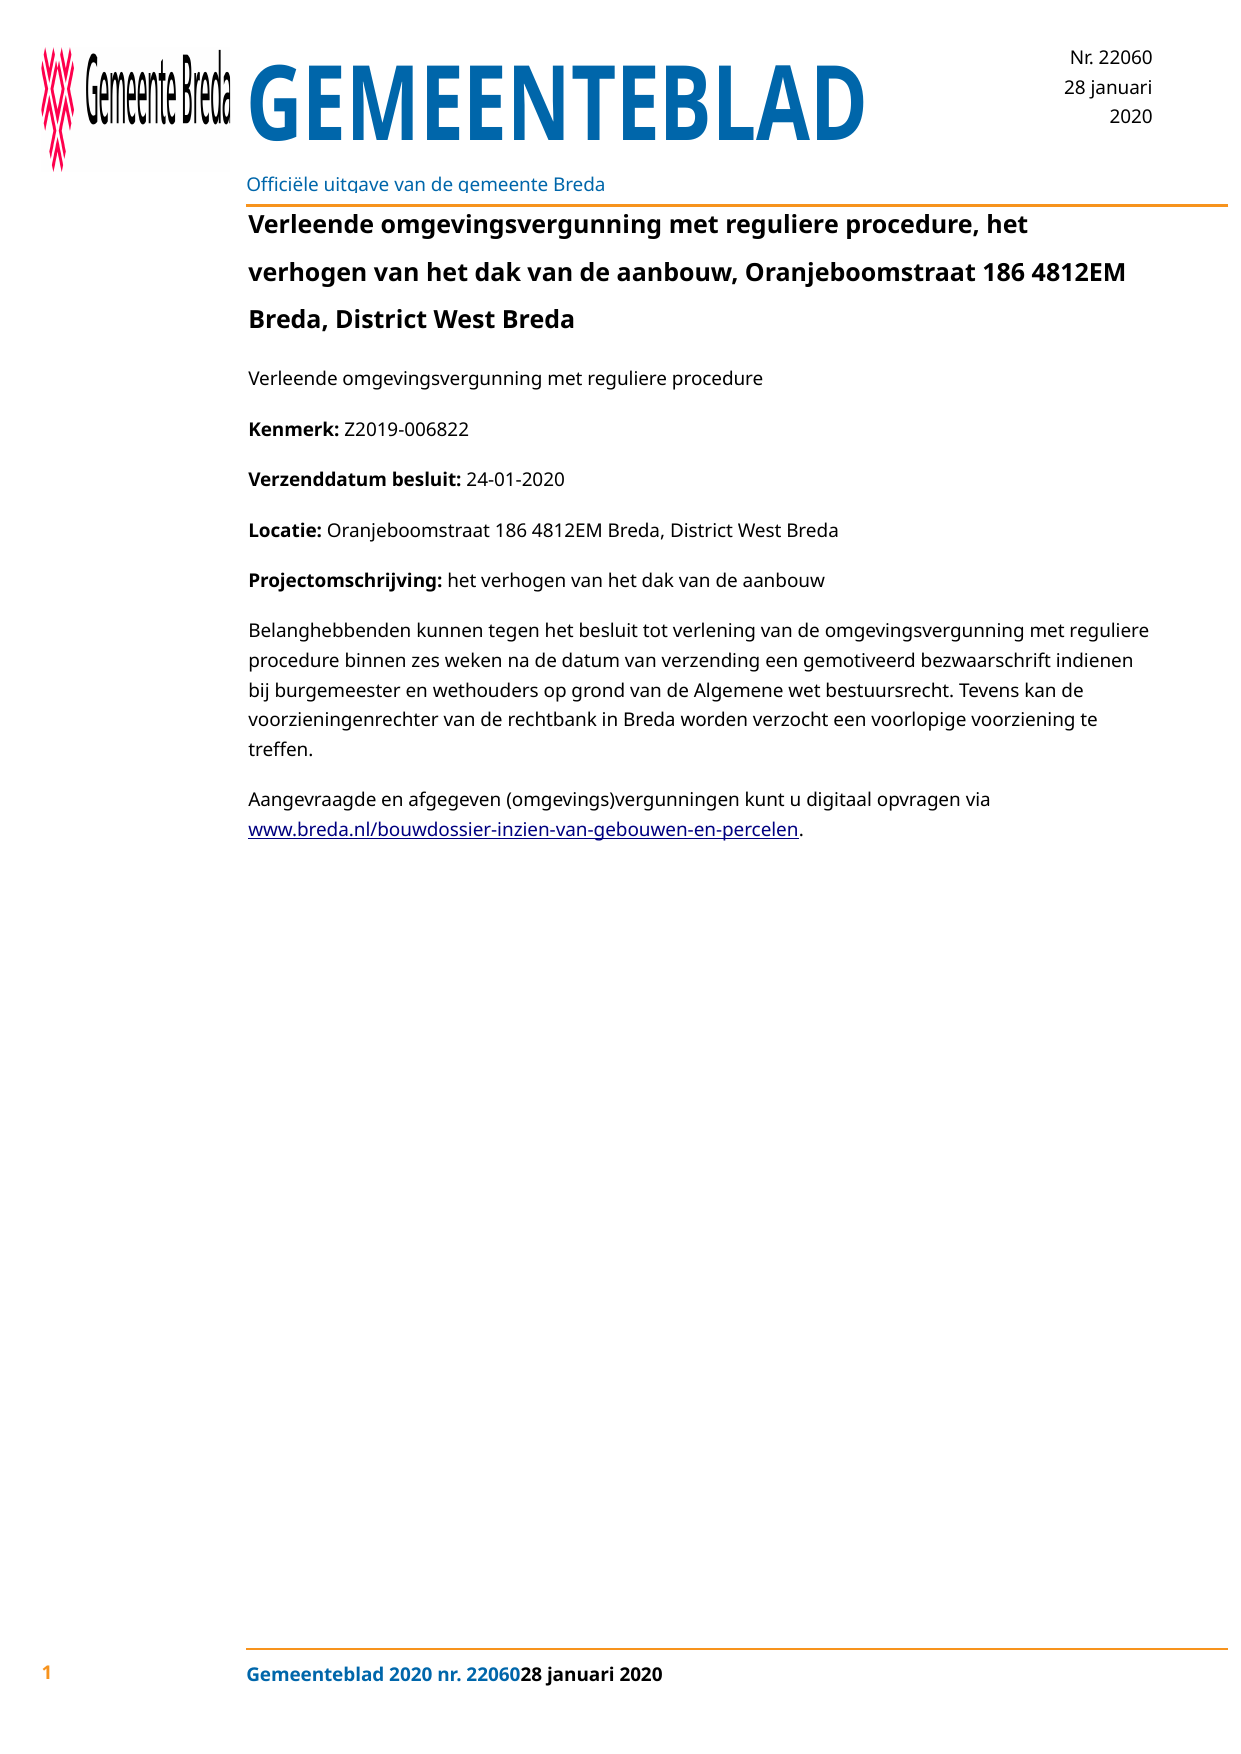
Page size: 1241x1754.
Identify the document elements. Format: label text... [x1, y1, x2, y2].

text Verleende omgevingsvergunning met reguliere procedure [248, 366, 1152, 391]
text Verleende omgevingsvergunning met reguliere procedure, het verhogen van het dak van de aanbouw, Oranjeboomstraat 186 4812EM Breda, District West Breda [248, 207, 1152, 336]
text Belanghebbenden kunnen tegen het besluit tot verlening van de omgevingsvergunning met reguliere procedure binnen zes weken na de datum van verzending een gemotiveerd bezwaarschrift indienen bij burgemeester en wethouders op grond van de Algemene wet bestuursrecht. Tevens kan de voorzieningenrechter van de rechtbank in Breda worden verzocht een voorlopige voorziening te treffen. [248, 618, 1152, 762]
text Verzenddatum besluit: 24-01-2020 [248, 466, 1152, 492]
text Aangevraagde en afgegeven (omgevings)vergunningen kunt u digitaal opvragen via www.breda.nl/bouwdossier-inzien-van-gebouwen-en-percelen. [248, 786, 1152, 842]
text Locatie: Oranjeboomstraat 186 4812EM Breda, District West Breda [248, 517, 1152, 542]
text Kenmerk: Z2019-006822 [248, 416, 1152, 442]
text Projectomschrijving: het verhogen van het dak van de aanbouw [248, 567, 1152, 593]
picture [41, 47, 231, 172]
